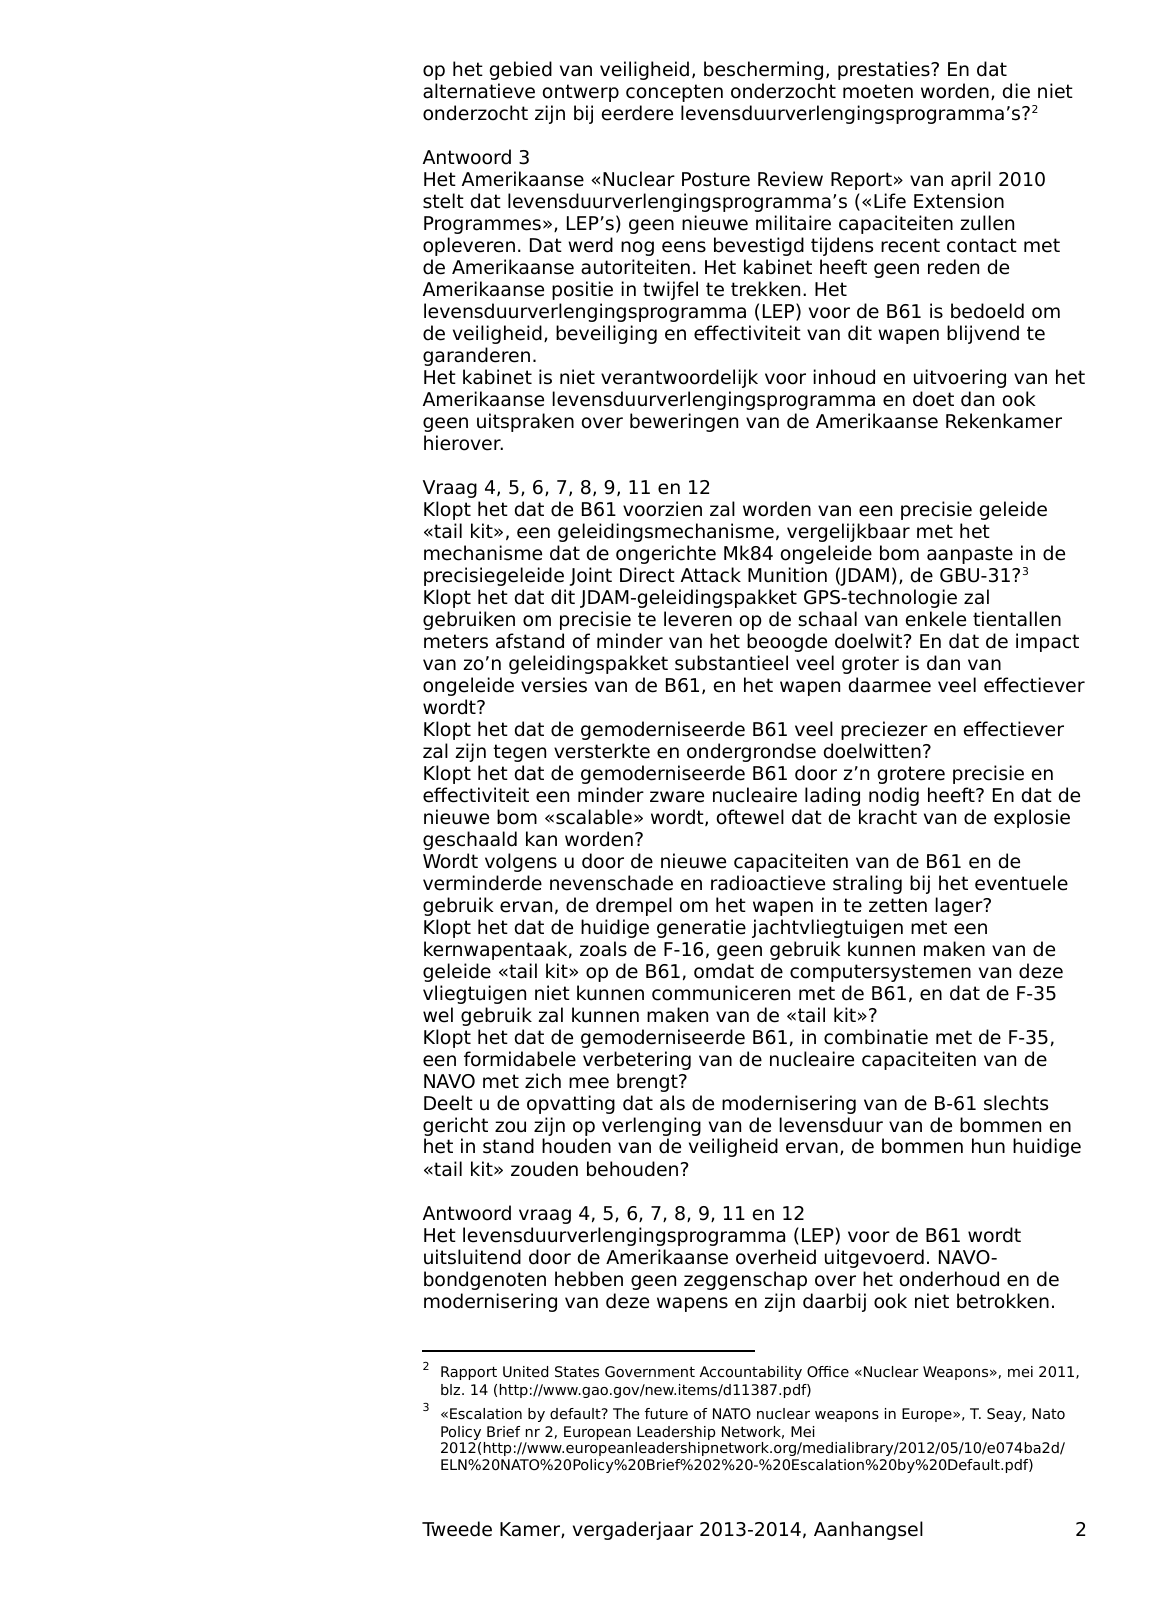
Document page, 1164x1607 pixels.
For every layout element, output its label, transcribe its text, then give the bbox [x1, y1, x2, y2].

text Vraag 4, 5, 6, 7, 8, 9, 11 en 12 [422, 477, 1087, 499]
text Antwoord vraag 4, 5, 6, 7, 8, 9, 11 en 12 [422, 1203, 1087, 1224]
text Klopt het dat de gemoderniseerde B61 veel preciezer en effectiever zal zijn tegen versterkte en ondergrondse doelwitten? [422, 719, 1087, 763]
text Het kabinet is niet verantwoordelijk voor inhoud en uitvoering van het Amerikaanse levensduurverlengingsprogramma en doet dan ook geen uitspraken over beweringen van de Amerikaanse Rekenkamer hierover. [422, 367, 1087, 455]
text op het gebied van veiligheid, bescherming, prestaties? En dat alternatieve ontwerp concepten onderzocht moeten worden, die niet onderzocht zijn bij eerdere levensduurverlengingsprogramma’s? [422, 59, 1087, 125]
text Rapport United States Government Accountability Office «Nuclear Weapons», mei 2011, blz. 14 (http://www.gao.gov/new.items/d11387.pdf) [422, 1360, 1087, 1399]
text Klopt het dat de huidige generatie jachtvliegtuigen met een kernwapentaak, zoals de F-16, geen gebruik kunnen maken van de geleide «tail kit» op de B61, omdat de computersystemen van deze vliegtuigen niet kunnen communiceren met de B61, en dat de F-35 wel gebruik zal kunnen maken van de «tail kit»? [422, 917, 1087, 1027]
text Deelt u de opvatting dat als de modernisering van de B-61 slechts gericht zou zijn op verlenging van de levensduur van de bommen en het in stand houden van de veiligheid ervan, de bommen hun huidige «tail kit» zouden behouden? [422, 1092, 1087, 1180]
text Klopt het dat de B61 voorzien zal worden van een precisie geleide «tail kit», een geleidingsmechanisme, vergelijkbaar met het mechanisme dat de ongerichte Mk84 ongeleide bom aanpaste in de precisiegeleide Joint Direct Attack Munition (JDAM), de GBU-31? [422, 499, 1087, 587]
text Het Amerikaanse «Nuclear Posture Review Report» van april 2010 stelt dat levensduurverlengingsprogramma’s («Life Extension Programmes», LEP’s) geen nieuwe militaire capaciteiten zullen opleveren. Dat werd nog eens bevestigd tijdens recent contact met de Amerikaanse autoriteiten. Het kabinet heeft geen reden de Amerikaanse positie in twijfel te trekken. Het levensduurverlengingsprogramma (LEP) voor de B61 is bedoeld om de veiligheid, beveiliging en effectiviteit van dit wapen blijvend te garanderen. [422, 169, 1087, 367]
text Klopt het dat de gemoderniseerde B61 door z’n grotere precisie en effectiviteit een minder zware nucleaire lading nodig heeft? En dat de nieuwe bom «scalable» wordt, oftewel dat de kracht van de explosie geschaald kan worden? [422, 763, 1087, 851]
text Wordt volgens u door de nieuwe capaciteiten van de B61 en de verminderde nevenschade en radioactieve straling bij het eventuele gebruik ervan, de drempel om het wapen in te zetten lager? [422, 851, 1087, 917]
text Antwoord 3 [422, 147, 1087, 169]
text Het levensduurverlengingsprogramma (LEP) voor de B61 wordt uitsluitend door de Amerikaanse overheid uitgevoerd. NAVO-bondgenoten hebben geen zeggenschap over het onderhoud en de modernisering van deze wapens en zijn daarbij ook niet betrokken. [422, 1224, 1087, 1312]
text «Escalation by default? The future of NATO nuclear weapons in Europe», T. Seay, Nato Policy Brief nr 2, European Leadership Network, Mei 2012(http://www.europeanleadershipnetwork.org/medialibrary/2012/05/10/e074ba2d/ELN%20NATO%20Policy%20Brief%202%20-%20Escalation%20by%20Default.pdf) [422, 1402, 1087, 1474]
text Klopt het dat dit JDAM-geleidingspakket GPS-technologie zal gebruiken om precisie te leveren op de schaal van enkele tientallen meters afstand of minder van het beoogde doelwit? En dat de impact van zo’n geleidingspakket substantieel veel groter is dan van ongeleide versies van de B61, en het wapen daarmee veel effectiever wordt? [422, 587, 1087, 719]
text Klopt het dat de gemoderniseerde B61, in combinatie met de F-35, een formidabele verbetering van de nucleaire capaciteiten van de NAVO met zich mee brengt? [422, 1027, 1087, 1092]
